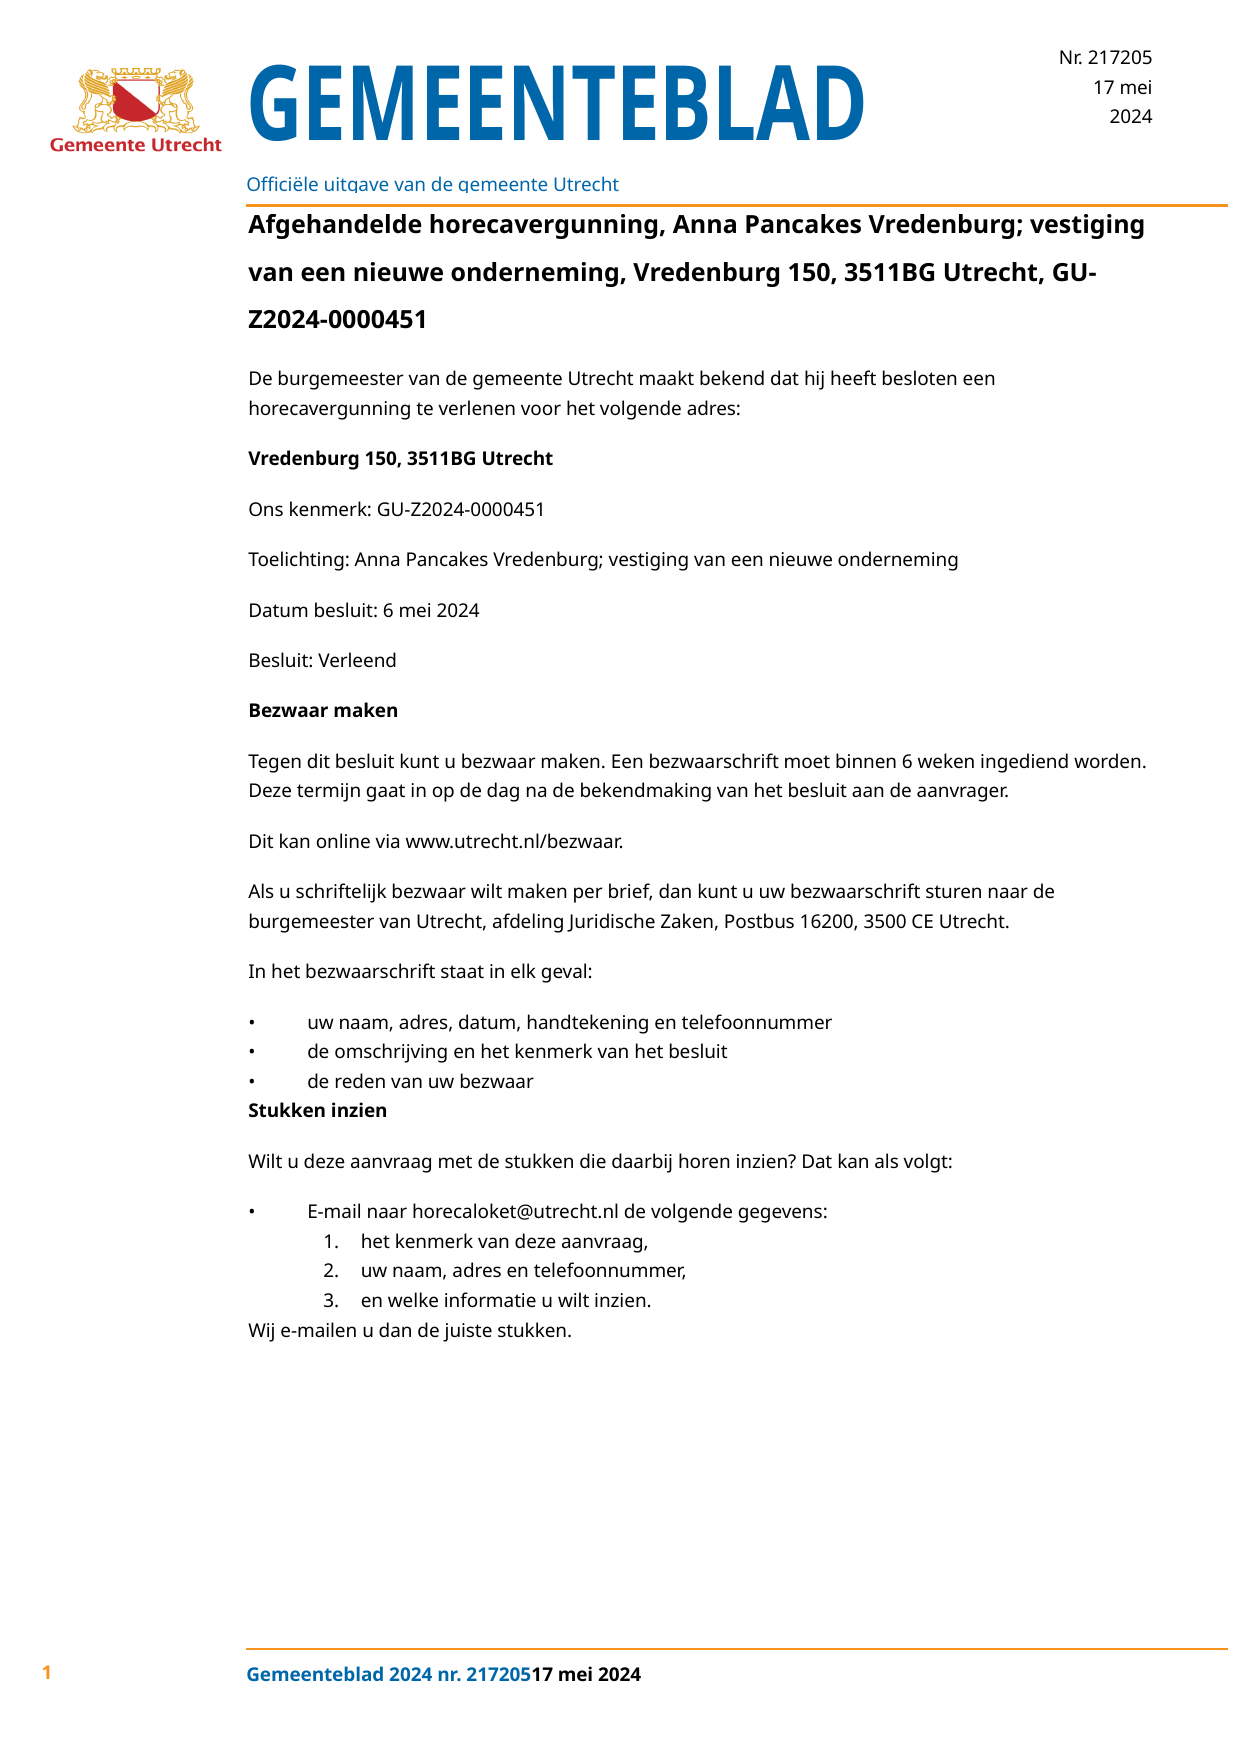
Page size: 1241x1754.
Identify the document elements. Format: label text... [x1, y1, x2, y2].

list de reden van uw bezwaar [248, 1068, 1152, 1094]
text Ons kenmerk: GU-Z2024-0000451 [248, 496, 1152, 522]
text Stukken inzien [248, 1098, 1152, 1123]
list het kenmerk van deze aanvraag, [323, 1228, 1152, 1254]
text Wij e-mailen u dan de juiste stukken. [248, 1317, 1152, 1342]
text Wilt u deze aanvraag met de stukken die daarbij horen inzien? Dat kan als volgt: [248, 1148, 1152, 1174]
text Vredenburg 150, 3511BG Utrecht [248, 446, 1152, 471]
text Toelichting: Anna Pancakes Vredenburg; vestiging van een nieuwe onderneming [248, 546, 1152, 572]
picture [41, 47, 231, 172]
list uw naam, adres, datum, handtekening en telefoonnummer [248, 1009, 1152, 1034]
list en welke informatie u wilt inzien. [323, 1287, 1152, 1313]
list E-mail naar horecaloket@utrecht.nl de volgende gegevens: [248, 1198, 1152, 1224]
list de omschrijving en het kenmerk van het besluit [248, 1038, 1152, 1064]
text Afgehandelde horecavergunning, Anna Pancakes Vredenburg; vestiging van een nieuwe onderneming, Vredenburg 150, 3511BG Utrecht, GU-Z2024-0000451 [248, 207, 1152, 336]
text Als u schriftelijk bezwaar wilt maken per brief, dan kunt u uw bezwaarschrift sturen naar de burgemeester van Utrecht, afdeling Juridische Zaken, Postbus 16200, 3500 CE Utrecht. [248, 878, 1152, 934]
text Datum besluit: 6 mei 2024 [248, 597, 1152, 622]
text Tegen dit besluit kunt u bezwaar maken. Een bezwaarschrift moet binnen 6 weken ingediend worden. Deze termijn gaat in op de dag na de bekendmaking van het besluit aan de aanvrager. [248, 748, 1152, 803]
text In het bezwaarschrift staat in elk geval: [248, 958, 1152, 984]
text Dit kan online via www.utrecht.nl/bezwaar. [248, 828, 1152, 854]
text Besluit: Verleend [248, 647, 1152, 673]
text De burgemeester van de gemeente Utrecht maakt bekend dat hij heeft besloten een horecavergunning te verlenen voor het volgende adres: [248, 366, 1152, 421]
text Bezwaar maken [248, 698, 1152, 723]
list uw naam, adres en telefoonnummer, [323, 1258, 1152, 1283]
